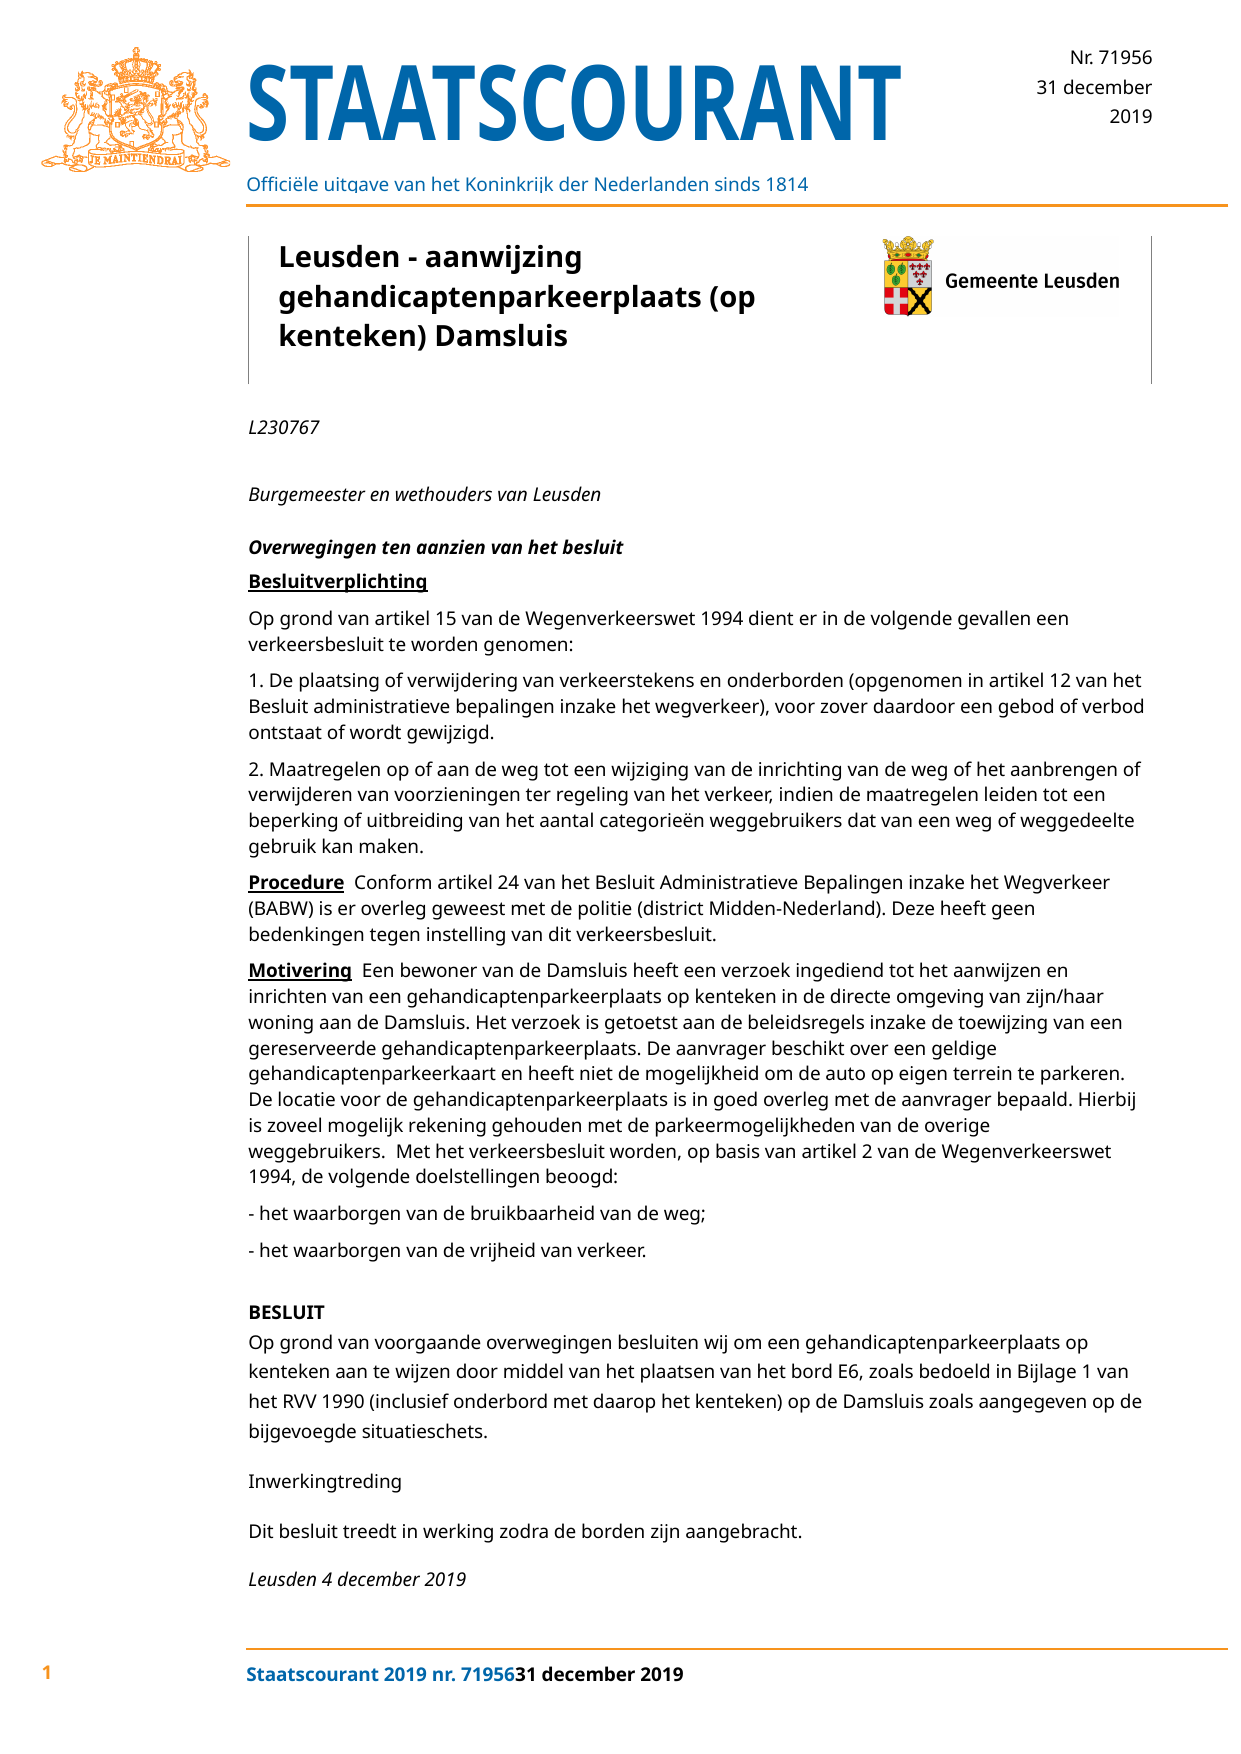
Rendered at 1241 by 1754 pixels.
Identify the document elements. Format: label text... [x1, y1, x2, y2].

text Inwerkingtreding [248, 1468, 1152, 1494]
table_header Leusden - aanwijzing gehandicaptenparkeerplaats (op kenteken) Damsluis [249, 236, 850, 384]
text L230767 [248, 414, 1152, 440]
text Leusden 4 december 2019 [248, 1567, 1152, 1592]
text Besluitverplichting [248, 568, 1152, 594]
text Burgemeester en wethouders van Leusden [248, 482, 1152, 507]
table_header [850, 236, 1151, 384]
picture [41, 47, 231, 172]
text Op grond van voorgaande overwegingen besluiten wij om een gehandicaptenparkeerplaats op kenteken aan te wijzen door middel van het plaatsen van het bord E6, zoals bedoeld in Bijlage 1 van het RVV 1990 (inclusief onderbord met daarop het kenteken) op de Damsluis zoals aangegeven op de bijgevoegde situatieschets. [248, 1329, 1152, 1444]
text 1. De plaatsing of verwijdering van verkeerstekens en onderborden (opgenomen in artikel 12 van het Besluit administratieve bepalingen inzake het wegverkeer), voor zover daardoor een gebod of verbod ontstaat of wordt gewijzigd. [248, 668, 1152, 745]
text - het waarborgen van de vrijheid van verkeer. [248, 1237, 1152, 1263]
text 2. Maatregelen op of aan de weg tot een wijziging van de inrichting van de weg of het aanbrengen of verwijderen van voorzieningen ter regeling van het verkeer, indien de maatregelen leiden tot een beperking of uitbreiding van het aantal categorieën weggebruikers dat van een weg of weggedeelte gebruik kan maken. [248, 756, 1152, 859]
text Procedure Conform artikel 24 van het Besluit Administratieve Bepalingen inzake het Wegverkeer (BABW) is er overleg geweest met de politie (district Midden-Nederland). Deze heeft geen bedenkingen tegen instelling van dit verkeersbesluit. [248, 869, 1152, 947]
text BESLUIT [248, 1299, 1152, 1325]
text Motivering Een bewoner van de Damsluis heeft een verzoek ingediend tot het aanwijzen en inrichten van een gehandicaptenparkeerplaats op kenteken in de directe omgeving van zijn/haar woning aan de Damsluis. Het verzoek is getoetst aan de beleidsregels inzake de toewijzing van een gereserveerde gehandicaptenparkeerplaats. De aanvrager beschikt over een geldige gehandicaptenparkeerkaart en heeft niet de mogelijkheid om de auto op eigen terrein te parkeren. De locatie voor de gehandicaptenparkeerplaats is in goed overleg met de aanvrager bepaald. Hierbij is zoveel mogelijk rekening gehouden met de parkeermogelijkheden van de overige weggebruikers. Met het verkeersbesluit worden, op basis van artikel 2 van de Wegenverkeerswet 1994, de volgende doelstellingen beoogd: [248, 958, 1152, 1189]
text Dit besluit treedt in werking zodra de borden zijn aangebracht. [248, 1519, 1152, 1544]
text - het waarborgen van de bruikbaarheid van de weg; [248, 1200, 1152, 1226]
text Op grond van artikel 15 van de Wegenverkeerswet 1994 dient er in de volgende gevallen een verkeersbesluit te worden genomen: [248, 605, 1152, 657]
picture [882, 236, 1119, 317]
text Overwegingen ten aanzien van het besluit [248, 534, 1152, 560]
